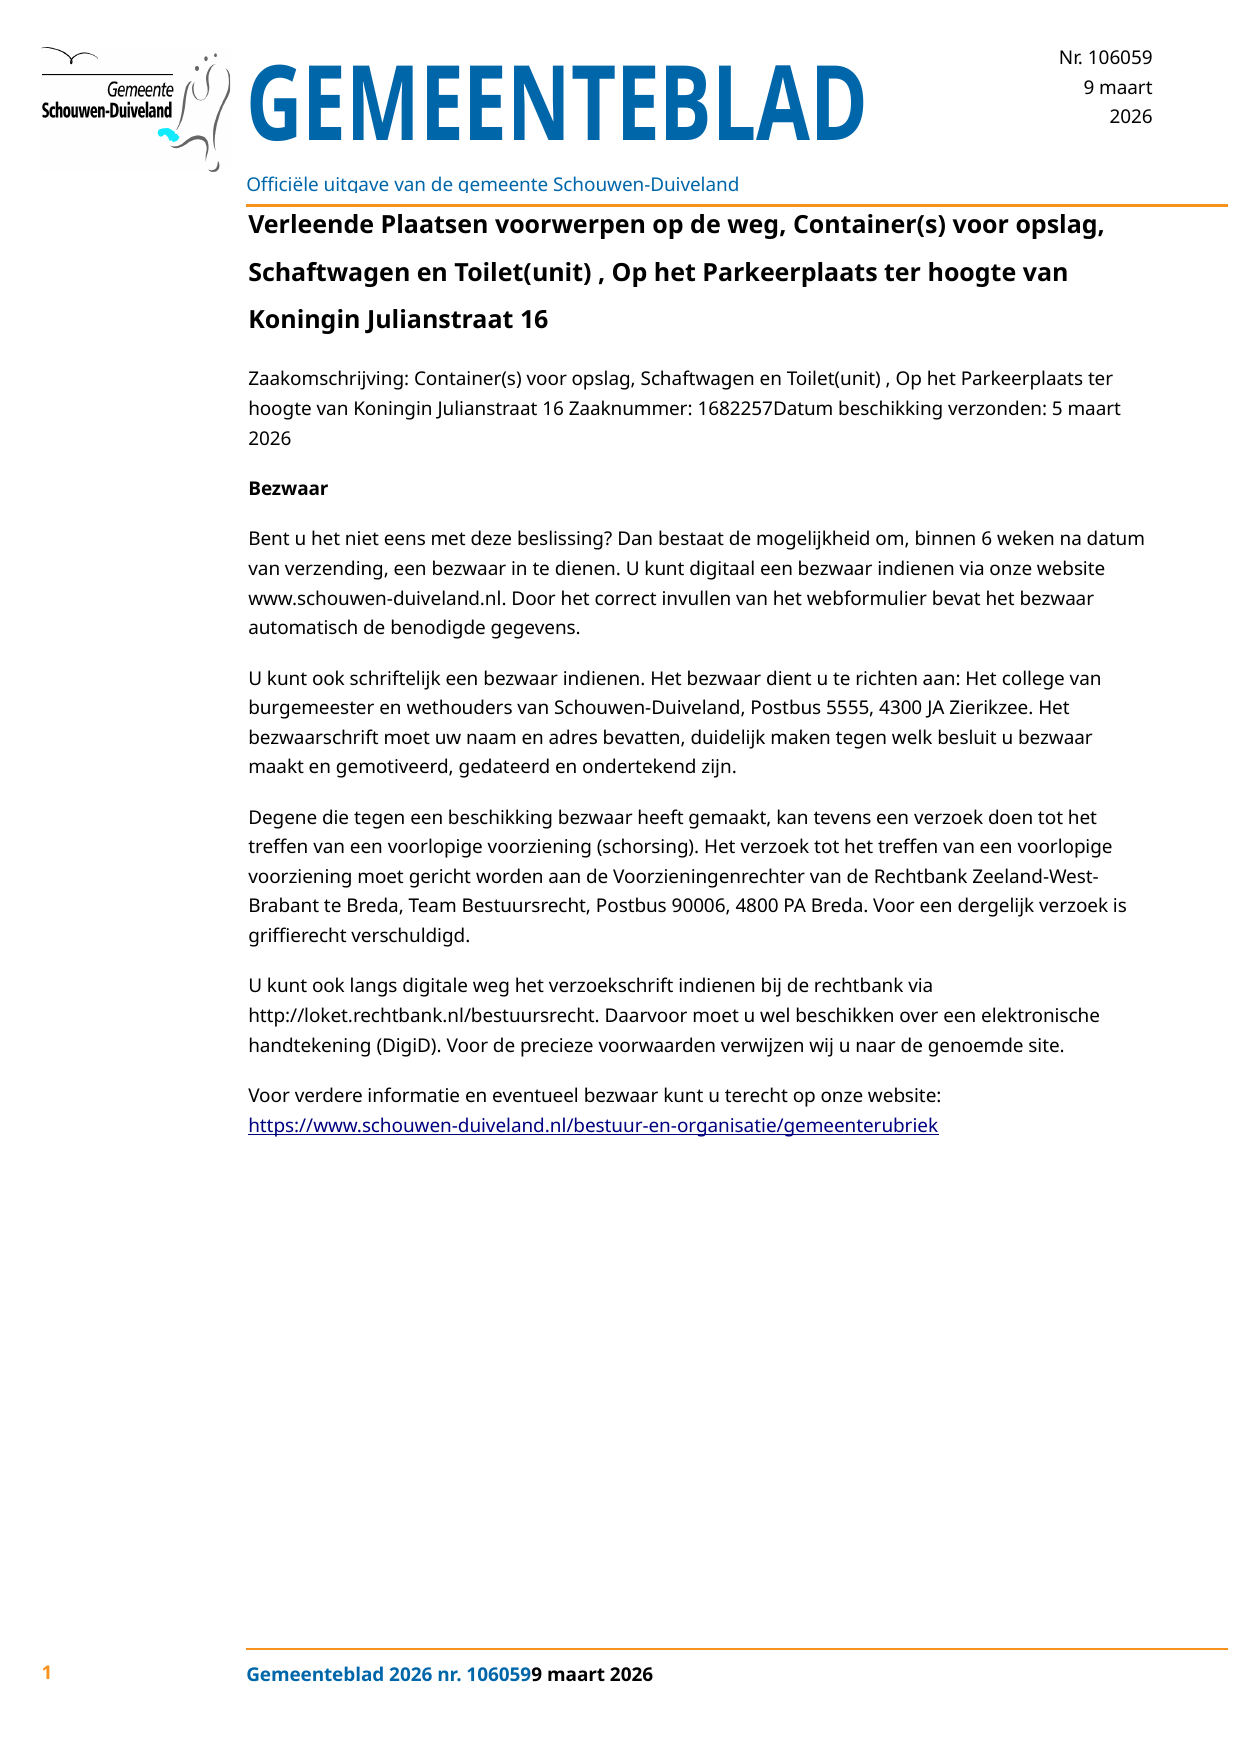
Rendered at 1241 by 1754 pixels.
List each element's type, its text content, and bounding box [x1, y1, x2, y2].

text Verleende Plaatsen voorwerpen op de weg, Container(s) voor opslag, Schaftwagen en Toilet(unit) , Op het Parkeerplaats ter hoogte van Koningin Julianstraat 16 [248, 207, 1152, 336]
text Bent u het niet eens met deze beslissing? Dan bestaat de mogelijkheid om, binnen 6 weken na datum van verzending, een bezwaar in te dienen. U kunt digitaal een bezwaar indienen via onze website www.schouwen-duiveland.nl. Door het correct invullen van het webformulier bevat het bezwaar automatisch de benodigde gegevens. [248, 526, 1152, 640]
text U kunt ook langs digitale weg het verzoekschrift indienen bij de rechtbank via http://loket.rechtbank.nl/bestuursrecht. Daarvoor moet u wel beschikken over een elektronische handtekening (DigiD). Voor de precieze voorwaarden verwijzen wij u naar de genoemde site. [248, 973, 1152, 1057]
text Voor verdere informatie en eventueel bezwaar kunt u terecht op onze website: https://www.schouwen-duiveland.nl/bestuur-en-organisatie/gemeenterubriek [248, 1082, 1152, 1137]
picture [41, 47, 231, 172]
text Zaakomschrijving: Container(s) voor opslag, Schaftwagen en Toilet(unit) , Op het Parkeerplaats ter hoogte van Koningin Julianstraat 16 Zaaknummer: 1682257Datum beschikking verzonden: 5 maart 2026 [248, 366, 1152, 450]
text Degene die tegen een beschikking bezwaar heeft gemaakt, kan tevens een verzoek doen tot het treffen van een voorlopige voorziening (schorsing). Het verzoek tot het treffen van een voorlopige voorziening moet gericht worden aan de Voorzieningenrechter van de Rechtbank Zeeland-West-Brabant te Breda, Team Bestuursrecht, Postbus 90006, 4800 PA Breda. Voor een dergelijk verzoek is griffierecht verschuldigd. [248, 804, 1152, 948]
text U kunt ook schriftelijk een bezwaar indienen. Het bezwaar dient u te richten aan: Het college van burgemeester en wethouders van Schouwen-Duiveland, Postbus 5555, 4300 JA Zierikzee. Het bezwaarschrift moet uw naam en adres bevatten, duidelijk maken tegen welk besluit u bezwaar maakt en gemotiveerd, gedateerd en ondertekend zijn. [248, 665, 1152, 779]
text Bezwaar [248, 475, 1152, 501]
